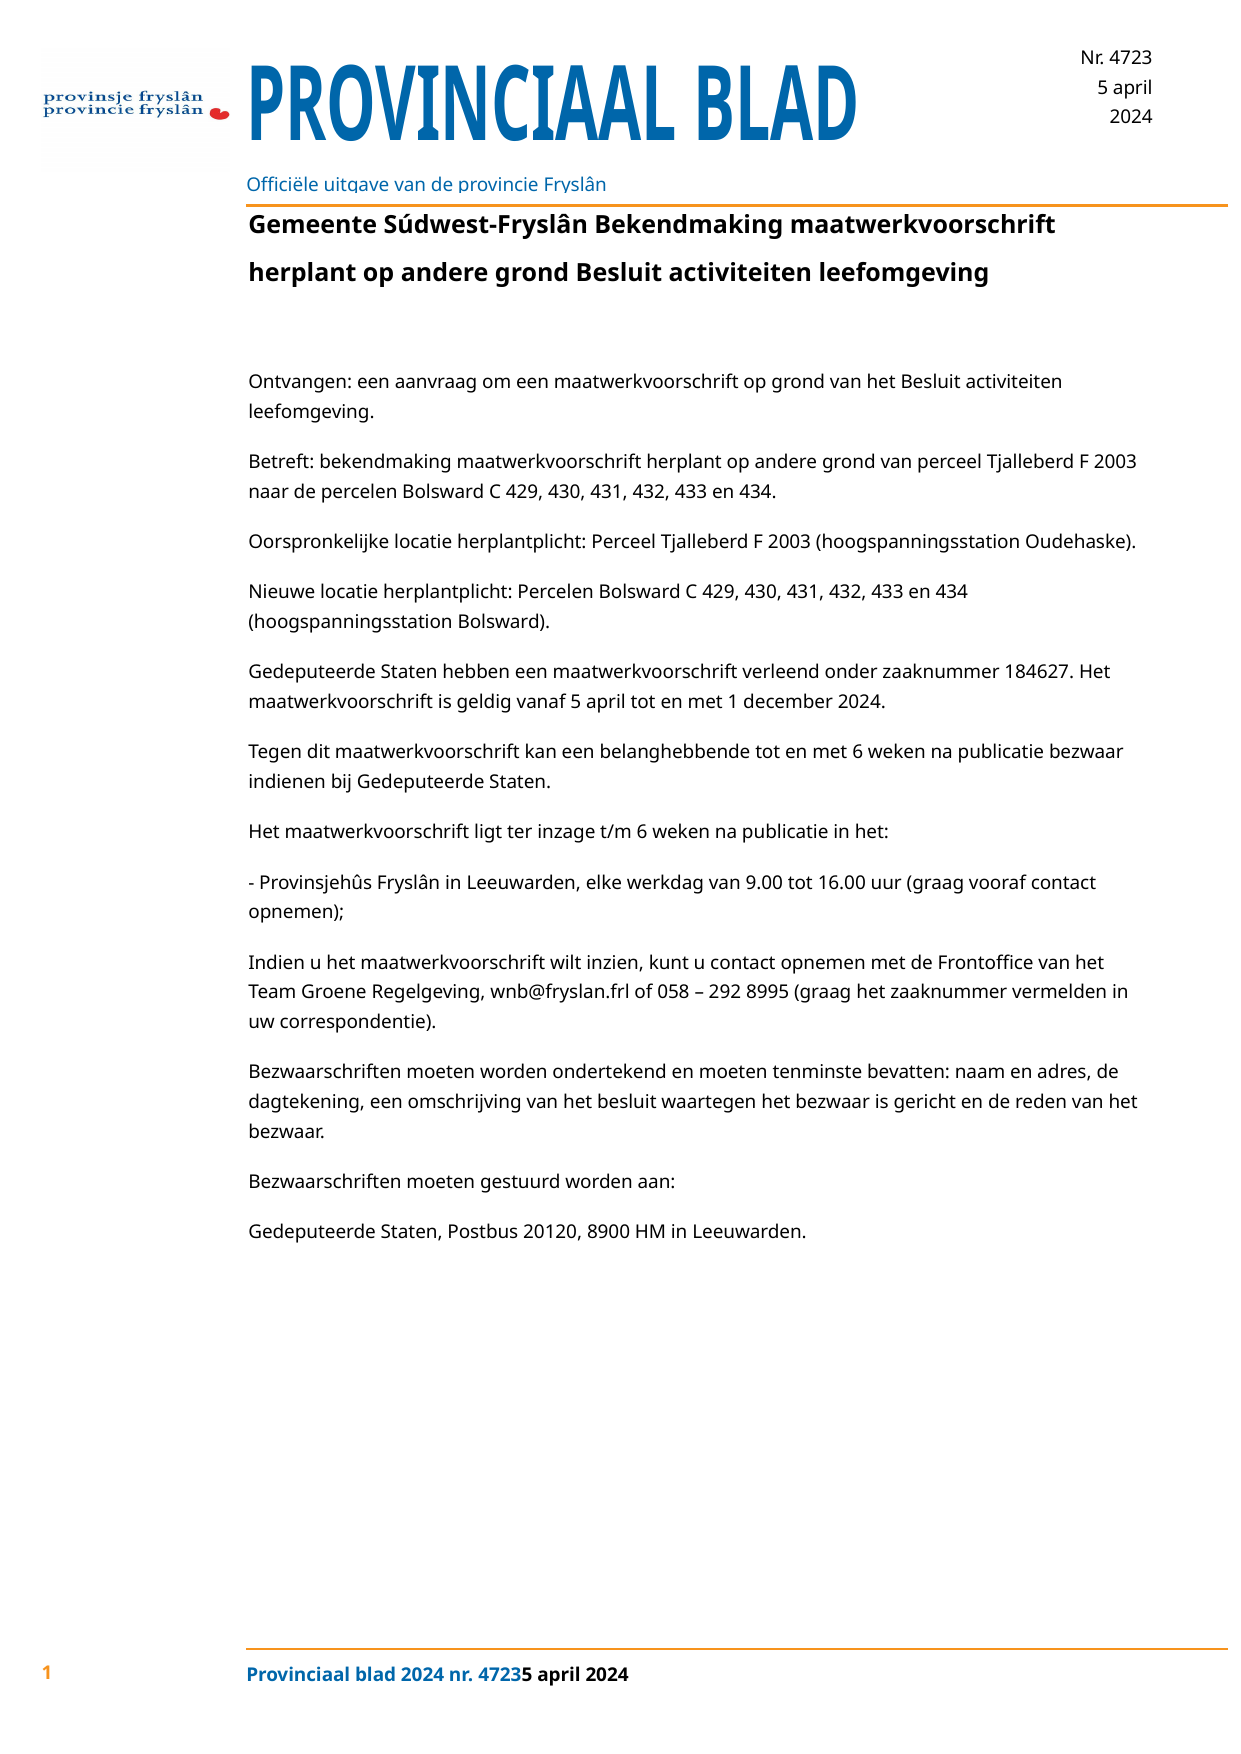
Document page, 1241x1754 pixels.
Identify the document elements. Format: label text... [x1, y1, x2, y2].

text Gemeente Súdwest-Fryslân Bekendmaking maatwerkvoorschrift herplant op andere grond Besluit activiteiten leefomgeving [248, 207, 1152, 288]
text Tegen dit maatwerkvoorschrift kan een belanghebbende tot en met 6 weken na publicatie bezwaar indienen bij Gedeputeerde Staten. [248, 739, 1152, 794]
text Bezwaarschriften moeten worden ondertekend en moeten tenminste bevatten: naam en adres, de dagtekening, een omschrijving van het besluit waartegen het bezwaar is gericht en de reden van het bezwaar. [248, 1059, 1152, 1144]
text Gedeputeerde Staten, Postbus 20120, 8900 HM in Leeuwarden. [248, 1219, 1152, 1244]
text Nieuwe locatie herplantplicht: Percelen Bolsward C 429, 430, 431, 432, 433 en 434 (hoogspanningsstation Bolsward). [248, 579, 1152, 634]
text Betreft: bekendmaking maatwerkvoorschrift herplant op andere grond van perceel Tjalleberd F 2003 naar de percelen Bolsward C 429, 430, 431, 432, 433 en 434. [248, 448, 1152, 504]
text Het maatwerkvoorschrift ligt ter inzage t/m 6 weken na publicatie in het: [248, 819, 1152, 844]
picture [41, 47, 231, 172]
text Indien u het maatwerkvoorschrift wilt inzien, kunt u contact opnemen met de Frontoffice van het Team Groene Regelgeving, wnb@fryslan.frl of 058 – 292 8995 (graag het zaaknummer vermelden in uw correspondentie). [248, 949, 1152, 1034]
text Oorspronkelijke locatie herplantplicht: Perceel Tjalleberd F 2003 (hoogspanningsstation Oudehaske). [248, 528, 1152, 554]
text Gedeputeerde Staten hebben een maatwerkvoorschrift verleend onder zaaknummer 184627. Het maatwerkvoorschrift is geldig vanaf 5 april tot en met 1 december 2024. [248, 659, 1152, 714]
text Bezwaarschriften moeten gestuurd worden aan: [248, 1168, 1152, 1194]
text - Provinsjehûs Fryslân in Leeuwarden, elke werkdag van 9.00 tot 16.00 uur (graag vooraf contact opnemen); [248, 869, 1152, 924]
text Ontvangen: een aanvraag om een maatwerkvoorschrift op grond van het Besluit activiteiten leefomgeving. [248, 368, 1152, 424]
